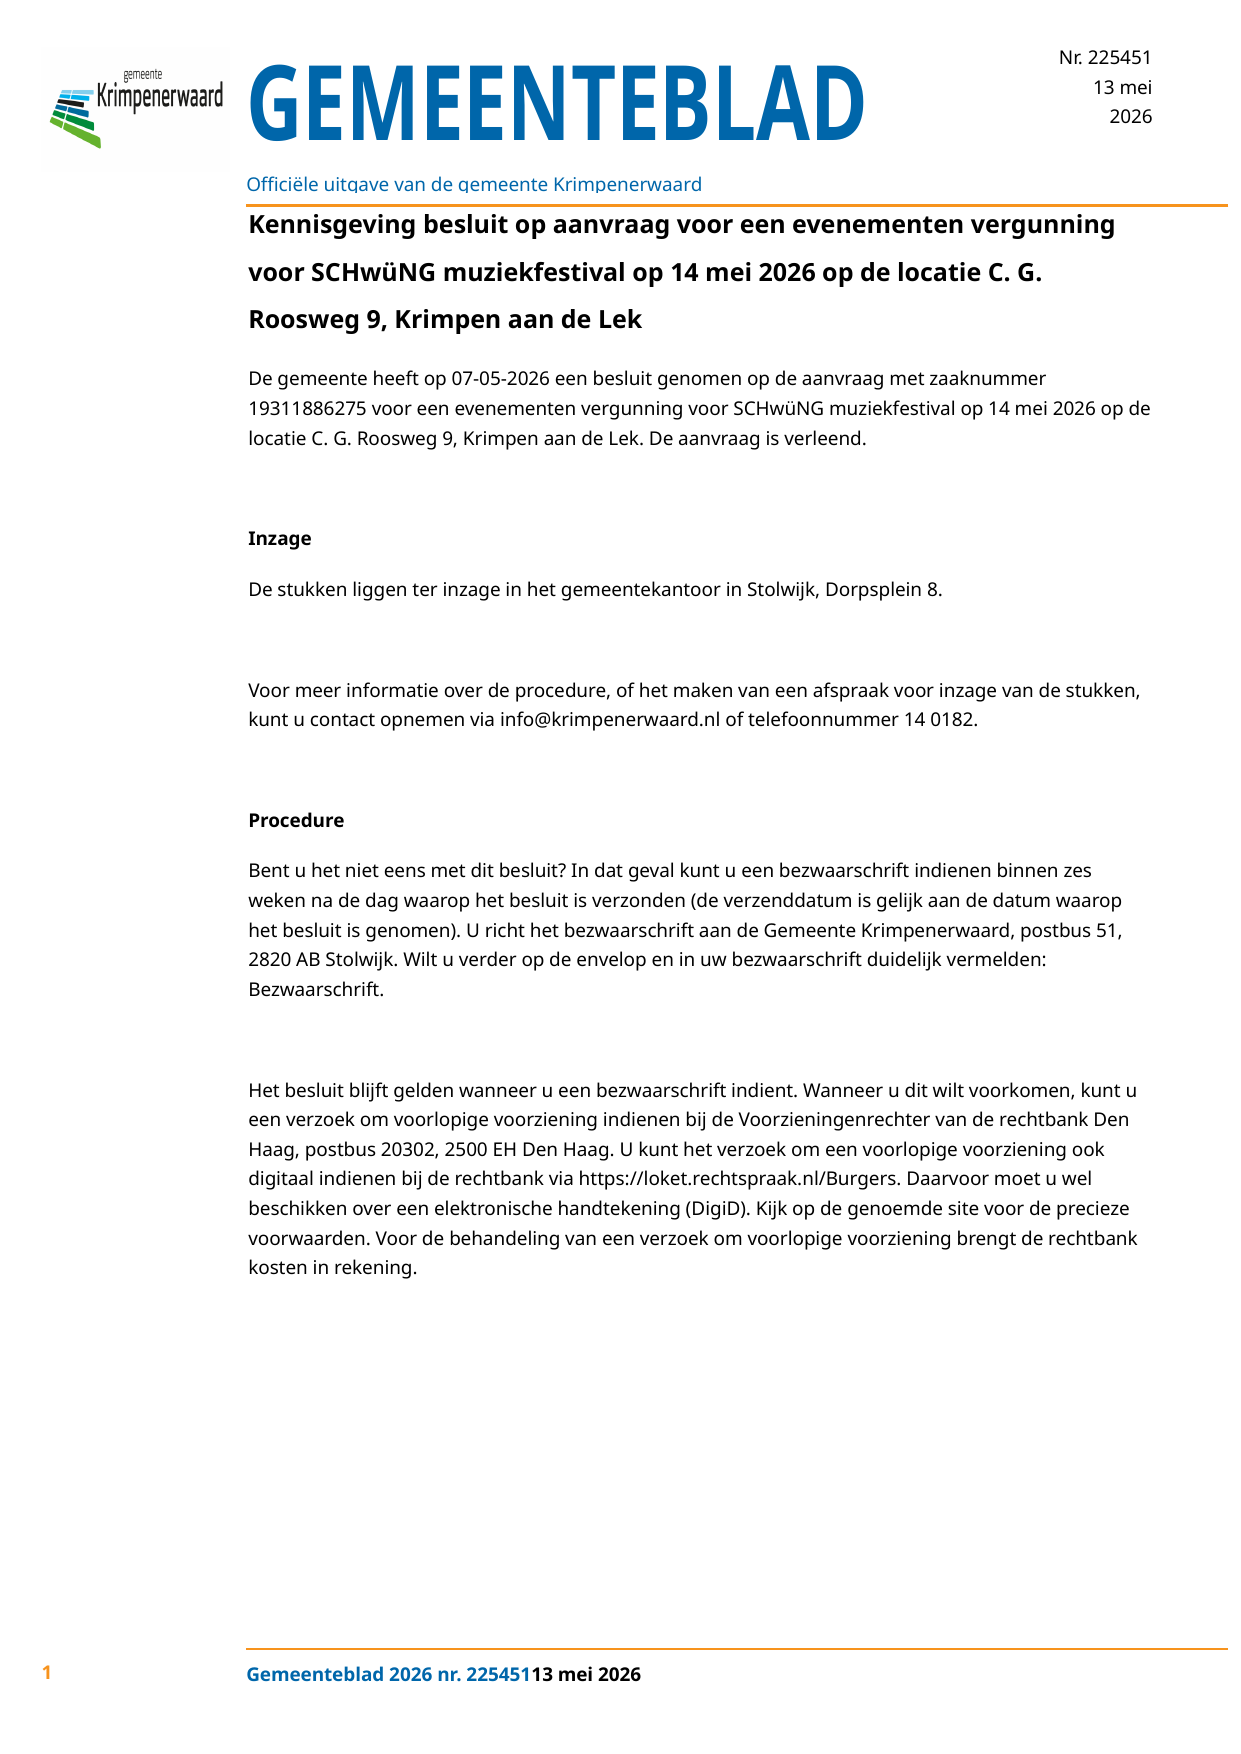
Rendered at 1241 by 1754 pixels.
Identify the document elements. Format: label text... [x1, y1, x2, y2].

text Bent u het niet eens met dit besluit? In dat geval kunt u een bezwaarschrift indienen binnen zes weken na de dag waarop het besluit is verzonden (de verzenddatum is gelijk aan de datum waarop het besluit is genomen). U richt het bezwaarschrift aan de Gemeente Krimpenerwaard, postbus 51, 2820 AB Stolwijk. Wilt u verder op de envelop en in uw bezwaarschrift duidelijk vermelden: Bezwaarschrift. [248, 858, 1152, 1002]
text De stukken liggen ter inzage in het gemeentekantoor in Stolwijk, Dorpsplein 8. [248, 576, 1152, 602]
text De gemeente heeft op 07-05-2026 een besluit genomen op de aanvraag met zaaknummer 19311886275 voor een evenementen vergunning voor SCHwüNG muziekfestival op 14 mei 2026 op de locatie C. G. Roosweg 9, Krimpen aan de Lek. De aanvraag is verleend. [248, 366, 1152, 450]
text Voor meer informatie over de procedure, of het maken van een afspraak voor inzage van de stukken, kunt u contact opnemen via info@krimpenerwaard.nl of telefoonnummer 14 0182. [248, 677, 1152, 732]
text Inzage [248, 526, 1152, 551]
text Procedure [248, 807, 1152, 833]
text Het besluit blijft gelden wanneer u een bezwaarschrift indient. Wanneer u dit wilt voorkomen, kunt u een verzoek om voorlopige voorziening indienen bij de Voorzieningenrechter van de rechtbank Den Haag, postbus 20302, 2500 EH Den Haag. U kunt het verzoek om een voorlopige voorziening ook digitaal indienen bij de rechtbank via https://loket.rechtspraak.nl/Burgers. Daarvoor moet u wel beschikken over een elektronische handtekening (DigiD). Kijk op de genoemde site voor de precieze voorwaarden. Voor de behandeling van een verzoek om voorlopige voorziening brengt de rechtbank kosten in rekening. [248, 1077, 1152, 1280]
picture [41, 47, 231, 172]
text Kennisgeving besluit op aanvraag voor een evenementen vergunning voor SCHwüNG muziekfestival op 14 mei 2026 op de locatie C. G. Roosweg 9, Krimpen aan de Lek [248, 207, 1152, 336]
